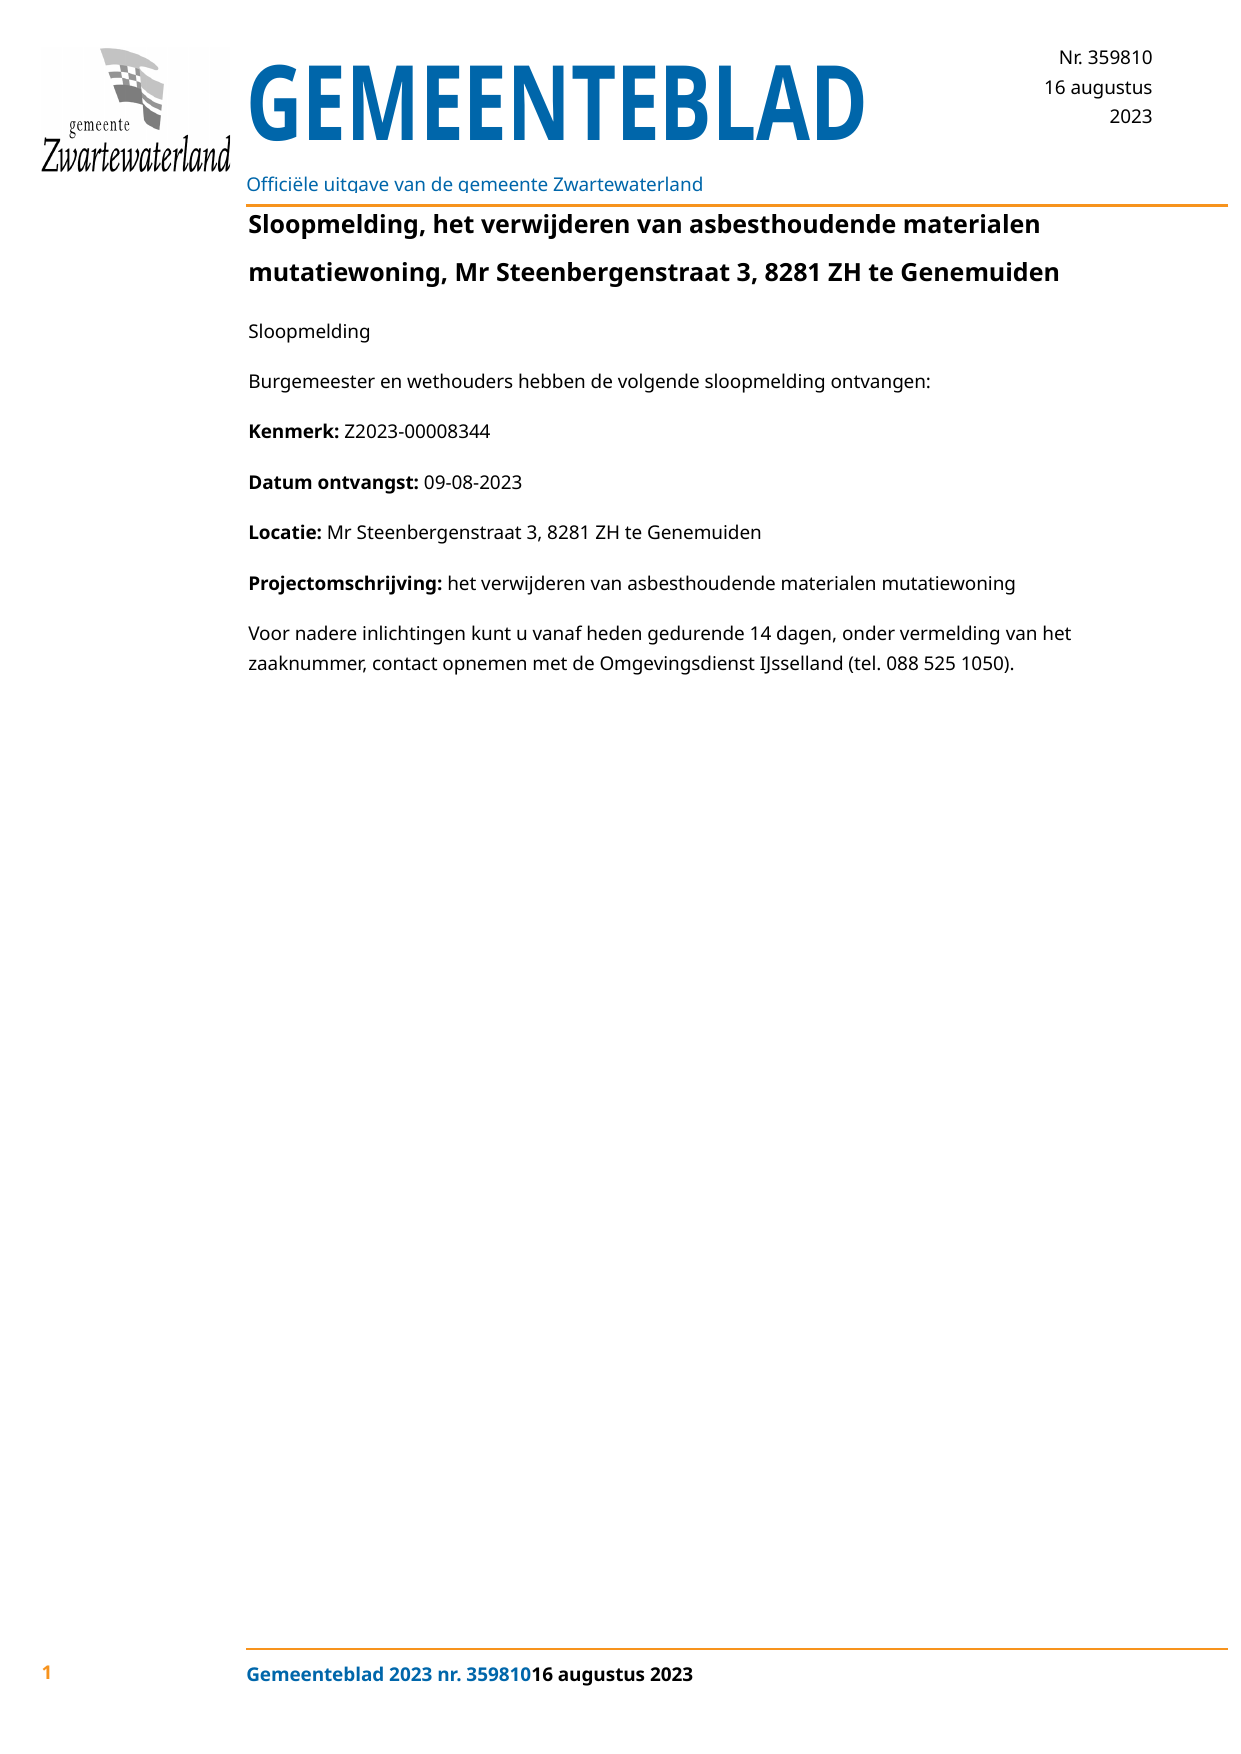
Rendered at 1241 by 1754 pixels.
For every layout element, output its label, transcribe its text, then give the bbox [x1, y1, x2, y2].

picture [41, 47, 231, 172]
text Projectomschrijving: het verwijderen van asbesthoudende materialen mutatiewoning [248, 570, 1152, 596]
text Datum ontvangst: 09-08-2023 [248, 469, 1152, 495]
text Locatie: Mr Steenbergenstraat 3, 8281 ZH te Genemuiden [248, 519, 1152, 545]
text Kenmerk: Z2023-00008344 [248, 419, 1152, 444]
text Sloopmelding, het verwijderen van asbesthoudende materialen mutatiewoning, Mr Steenbergenstraat 3, 8281 ZH te Genemuiden [248, 207, 1152, 288]
text Sloopmelding [248, 318, 1152, 344]
text Voor nadere inlichtingen kunt u vanaf heden gedurende 14 dagen, onder vermelding van het zaaknummer, contact opnemen met de Omgevingsdienst IJsselland (tel. 088 525 1050). [248, 620, 1152, 676]
text Burgemeester en wethouders hebben de volgende sloopmelding ontvangen: [248, 368, 1152, 394]
